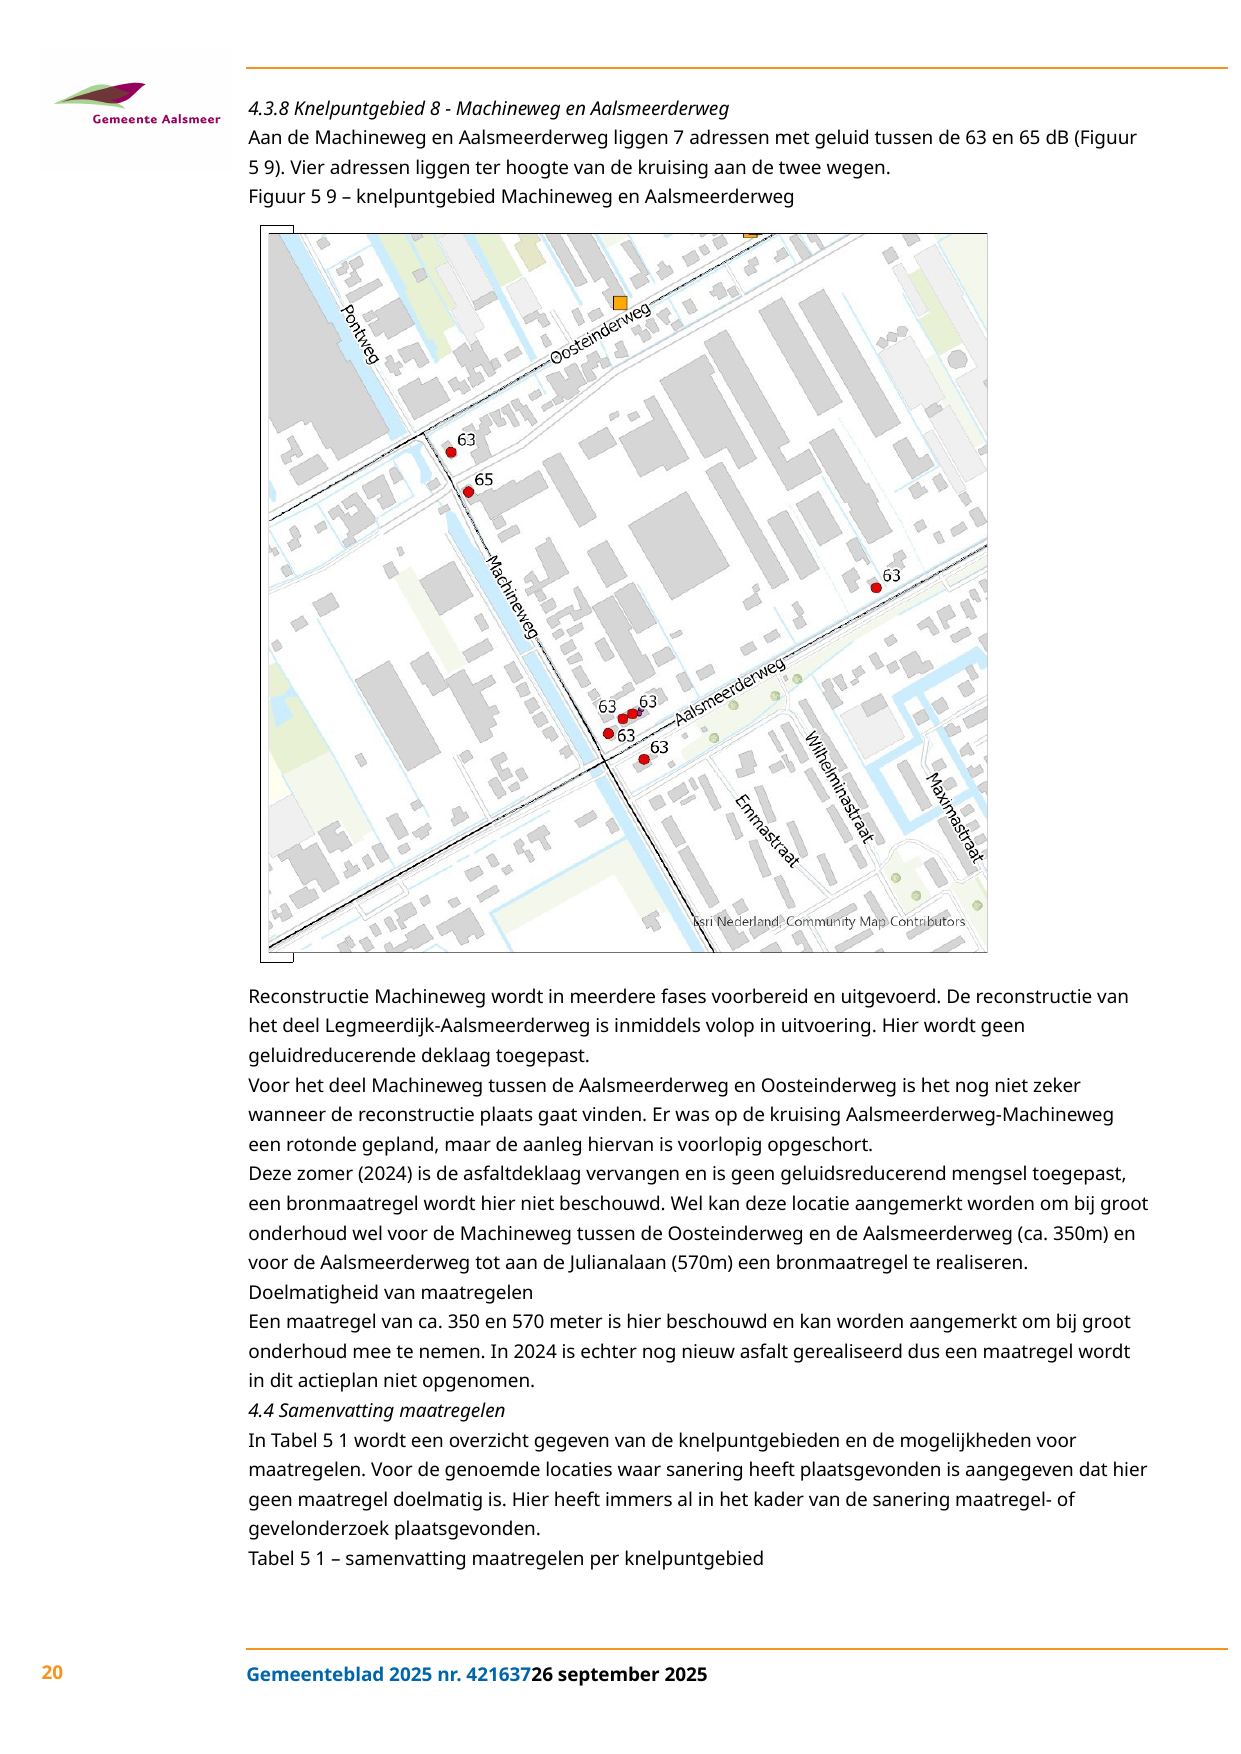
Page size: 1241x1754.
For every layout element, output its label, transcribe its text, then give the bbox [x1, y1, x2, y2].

text Deze zomer (2024) is de asfaltdeklaag vervangen en is geen geluidsreducerend mengsel toegepast, een bronmaatregel wordt hier niet beschouwd. Wel kan deze locatie aangemerkt worden om bij groot onderhoud wel voor de Machineweg tussen de Oosteinderweg en de Aalsmeerderweg (ca. 350m) en voor de Aalsmeerderweg tot aan de Julianalaan (570m) een bronmaatregel te realiseren. [248, 1161, 1152, 1275]
text 4.4 Samenvatting maatregelen [248, 1397, 1152, 1423]
text Voor het deel Machineweg tussen de Aalsmeerderweg en Oosteinderweg is het nog niet zeker wanneer de reconstructie plaats gaat vinden. Er was op de kruising Aalsmeerderweg-Machineweg een rotonde gepland, maar de aanleg hiervan is voorlopig opgeschort. [248, 1072, 1152, 1157]
picture [41, 47, 231, 172]
text Tabel 5 1 – samenvatting maatregelen per knelpuntgebied [248, 1545, 1152, 1571]
picture [268, 233, 988, 953]
text In Tabel 5 1 wordt een overzicht gegeven van de knelpuntgebieden en de mogelijkheden voor maatregelen. Voor de genoemde locaties waar sanering heeft plaatsgevonden is aangegeven dat hier geen maatregel doelmatig is. Hier heeft immers al in het kader van de sanering maatregel- of gevelonderzoek plaatsgevonden. [248, 1427, 1152, 1541]
text Een maatregel van ca. 350 en 570 meter is hier beschouwd en kan worden aangemerkt om bij groot onderhoud mee te nemen. In 2024 is echter nog nieuw asfalt gerealiseerd dus een maatregel wordt in dit actieplan niet opgenomen. [248, 1308, 1152, 1393]
text Aan de Machineweg en Aalsmeerderweg liggen 7 adressen met geluid tussen de 63 en 65 dB (Figuur 5 9). Vier adressen liggen ter hoogte van de kruising aan de twee wegen. [248, 124, 1152, 180]
text Doelmatigheid van maatregelen [248, 1279, 1152, 1304]
text Reconstructie Machineweg wordt in meerdere fases voorbereid en uitgevoerd. De reconstructie van het deel Legmeerdijk-Aalsmeerderweg is inmiddels volop in uitvoering. Hier wordt geen geluidreducerende deklaag toegepast. [248, 983, 1152, 1068]
text Figuur 5 9 – knelpuntgebied Machineweg en Aalsmeerderweg [248, 183, 1152, 209]
text 4.3.8 Knelpuntgebied 8 - Machineweg en Aalsmeerderweg [248, 95, 1152, 121]
